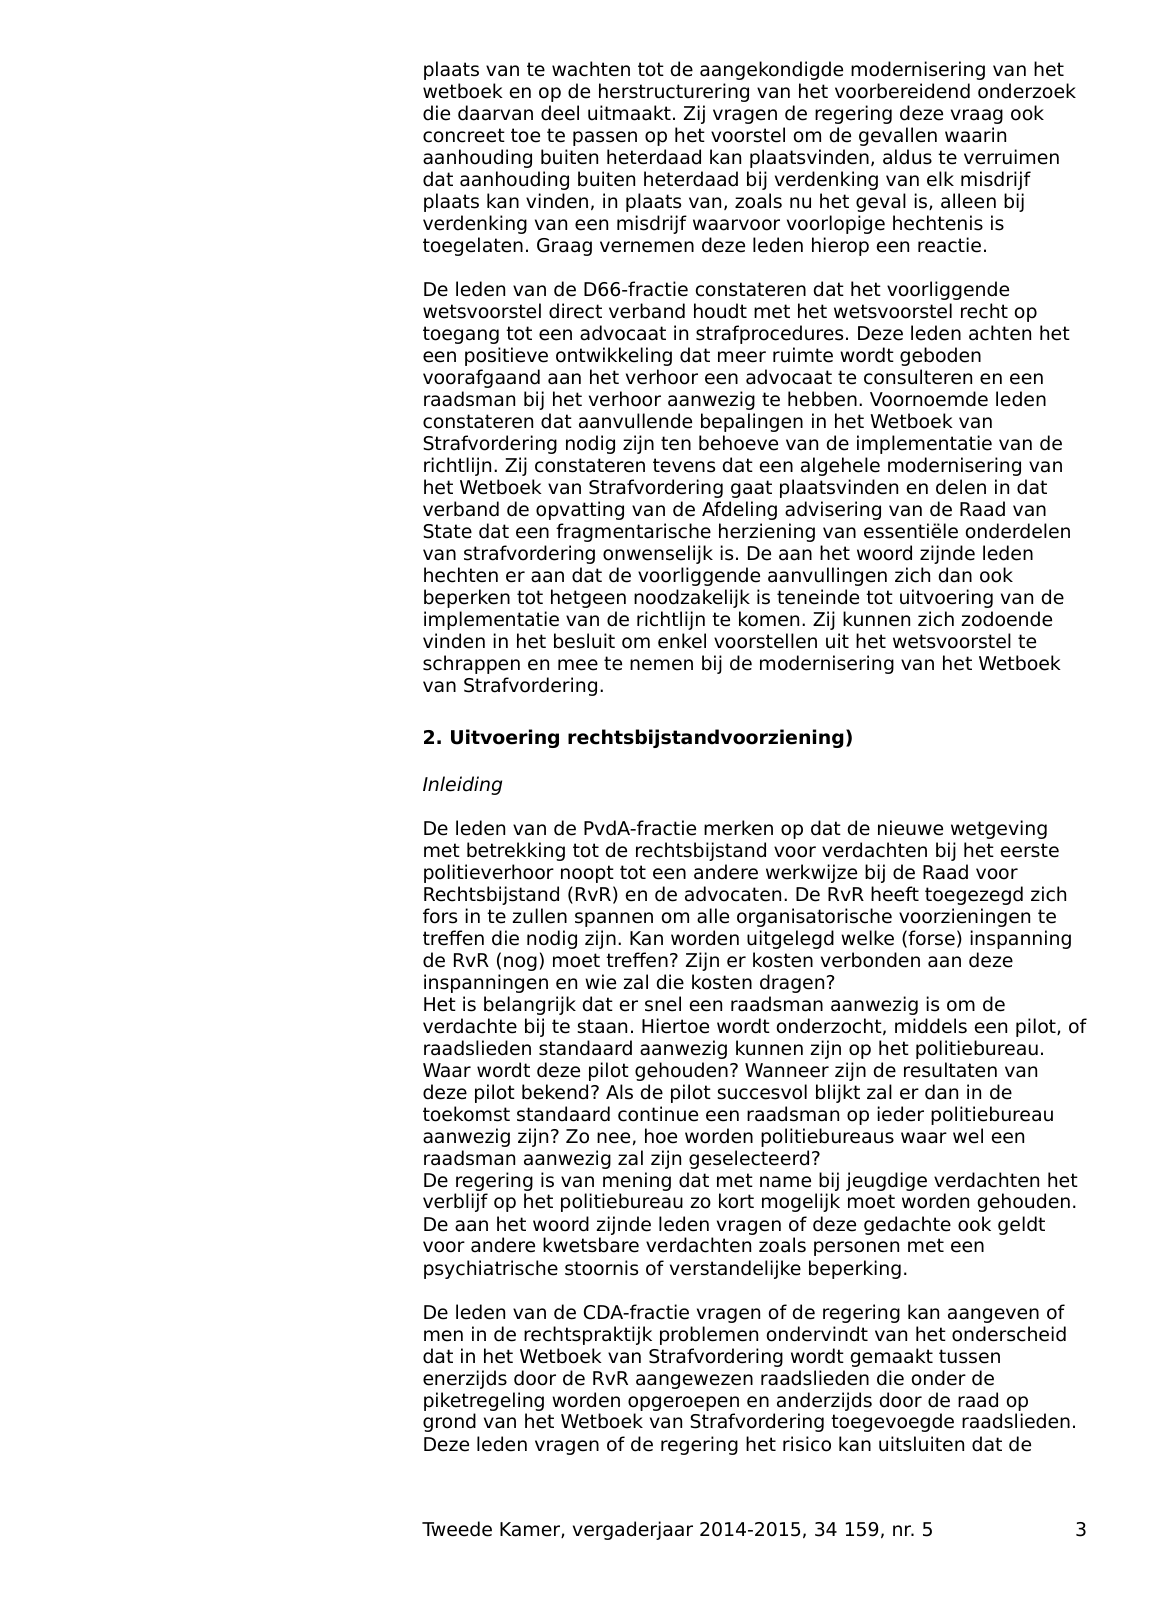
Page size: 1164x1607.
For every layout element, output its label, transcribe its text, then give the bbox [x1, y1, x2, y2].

text Het is belangrijk dat er snel een raadsman aanwezig is om de verdachte bij te staan. Hiertoe wordt onderzocht, middels een pilot, of raadslieden standaard aanwezig kunnen zijn op het politiebureau. Waar wordt deze pilot gehouden? Wanneer zijn de resultaten van deze pilot bekend? Als de pilot succesvol blijkt zal er dan in de toekomst standaard continue een raadsman op ieder politiebureau aanwezig zijn? Zo nee, hoe worden politiebureaus waar wel een raadsman aanwezig zal zijn geselecteerd? [422, 994, 1087, 1169]
text De leden van de D66-fractie constateren dat het voorliggende wetsvoorstel direct verband houdt met het wetsvoorstel recht op toegang tot een advocaat in strafprocedures. Deze leden achten het een positieve ontwikkeling dat meer ruimte wordt geboden voorafgaand aan het verhoor een advocaat te consulteren en een raadsman bij het verhoor aanwezig te hebben. Voornoemde leden constateren dat aanvullende bepalingen in het Wetboek van Strafvordering nodig zijn ten behoeve van de implementatie van de richtlijn. Zij constateren tevens dat een algehele modernisering van het Wetboek van Strafvordering gaat plaatsvinden en delen in dat verband de opvatting van de Afdeling advisering van de Raad van State dat een fragmentarische herziening van essentiële onderdelen van strafvordering onwenselijk is. De aan het woord zijnde leden hechten er aan dat de voorliggende aanvullingen zich dan ook beperken tot hetgeen noodzakelijk is teneinde tot uitvoering van de implementatie van de richtlijn te komen. Zij kunnen zich zodoende vinden in het besluit om enkel voorstellen uit het wetsvoorstel te schrappen en mee te nemen bij de modernisering van het Wetboek van Strafvordering. [422, 279, 1087, 697]
subtitle 2. Uitvoering rechtsbijstandvoorziening) [422, 727, 1087, 749]
text plaats van te wachten tot de aangekondigde modernisering van het wetboek en op de herstructurering van het voorbereidend onderzoek die daarvan deel uitmaakt. Zij vragen de regering deze vraag ook concreet toe te passen op het voorstel om de gevallen waarin aanhouding buiten heterdaad kan plaatsvinden, aldus te verruimen dat aanhouding buiten heterdaad bij verdenking van elk misdrijf plaats kan vinden, in plaats van, zoals nu het geval is, alleen bij verdenking van een misdrijf waarvoor voorlopige hechtenis is toegelaten. Graag vernemen deze leden hierop een reactie. [422, 59, 1087, 257]
text De leden van de PvdA-fractie merken op dat de nieuwe wetgeving met betrekking tot de rechtsbijstand voor verdachten bij het eerste politieverhoor noopt tot een andere werkwijze bij de Raad voor Rechtsbijstand (RvR) en de advocaten. De RvR heeft toegezegd zich fors in te zullen spannen om alle organisatorische voorzieningen te treffen die nodig zijn. Kan worden uitgelegd welke (forse) inspanning de RvR (nog) moet treffen? Zijn er kosten verbonden aan deze inspanningen en wie zal die kosten dragen? [422, 818, 1087, 994]
text De regering is van mening dat met name bij jeugdige verdachten het verblijf op het politiebureau zo kort mogelijk moet worden gehouden. De aan het woord zijnde leden vragen of deze gedachte ook geldt voor andere kwetsbare verdachten zoals personen met een psychiatrische stoornis of verstandelijke beperking. [422, 1169, 1087, 1279]
subtitle Inleiding [422, 774, 1087, 796]
text De leden van de CDA-fractie vragen of de regering kan aangeven of men in de rechtspraktijk problemen ondervindt van het onderscheid dat in het Wetboek van Strafvordering wordt gemaakt tussen enerzijds door de RvR aangewezen raadslieden die onder de piketregeling worden opgeroepen en anderzijds door de raad op grond van het Wetboek van Strafvordering toegevoegde raadslieden. Deze leden vragen of de regering het risico kan uitsluiten dat de [422, 1302, 1087, 1455]
